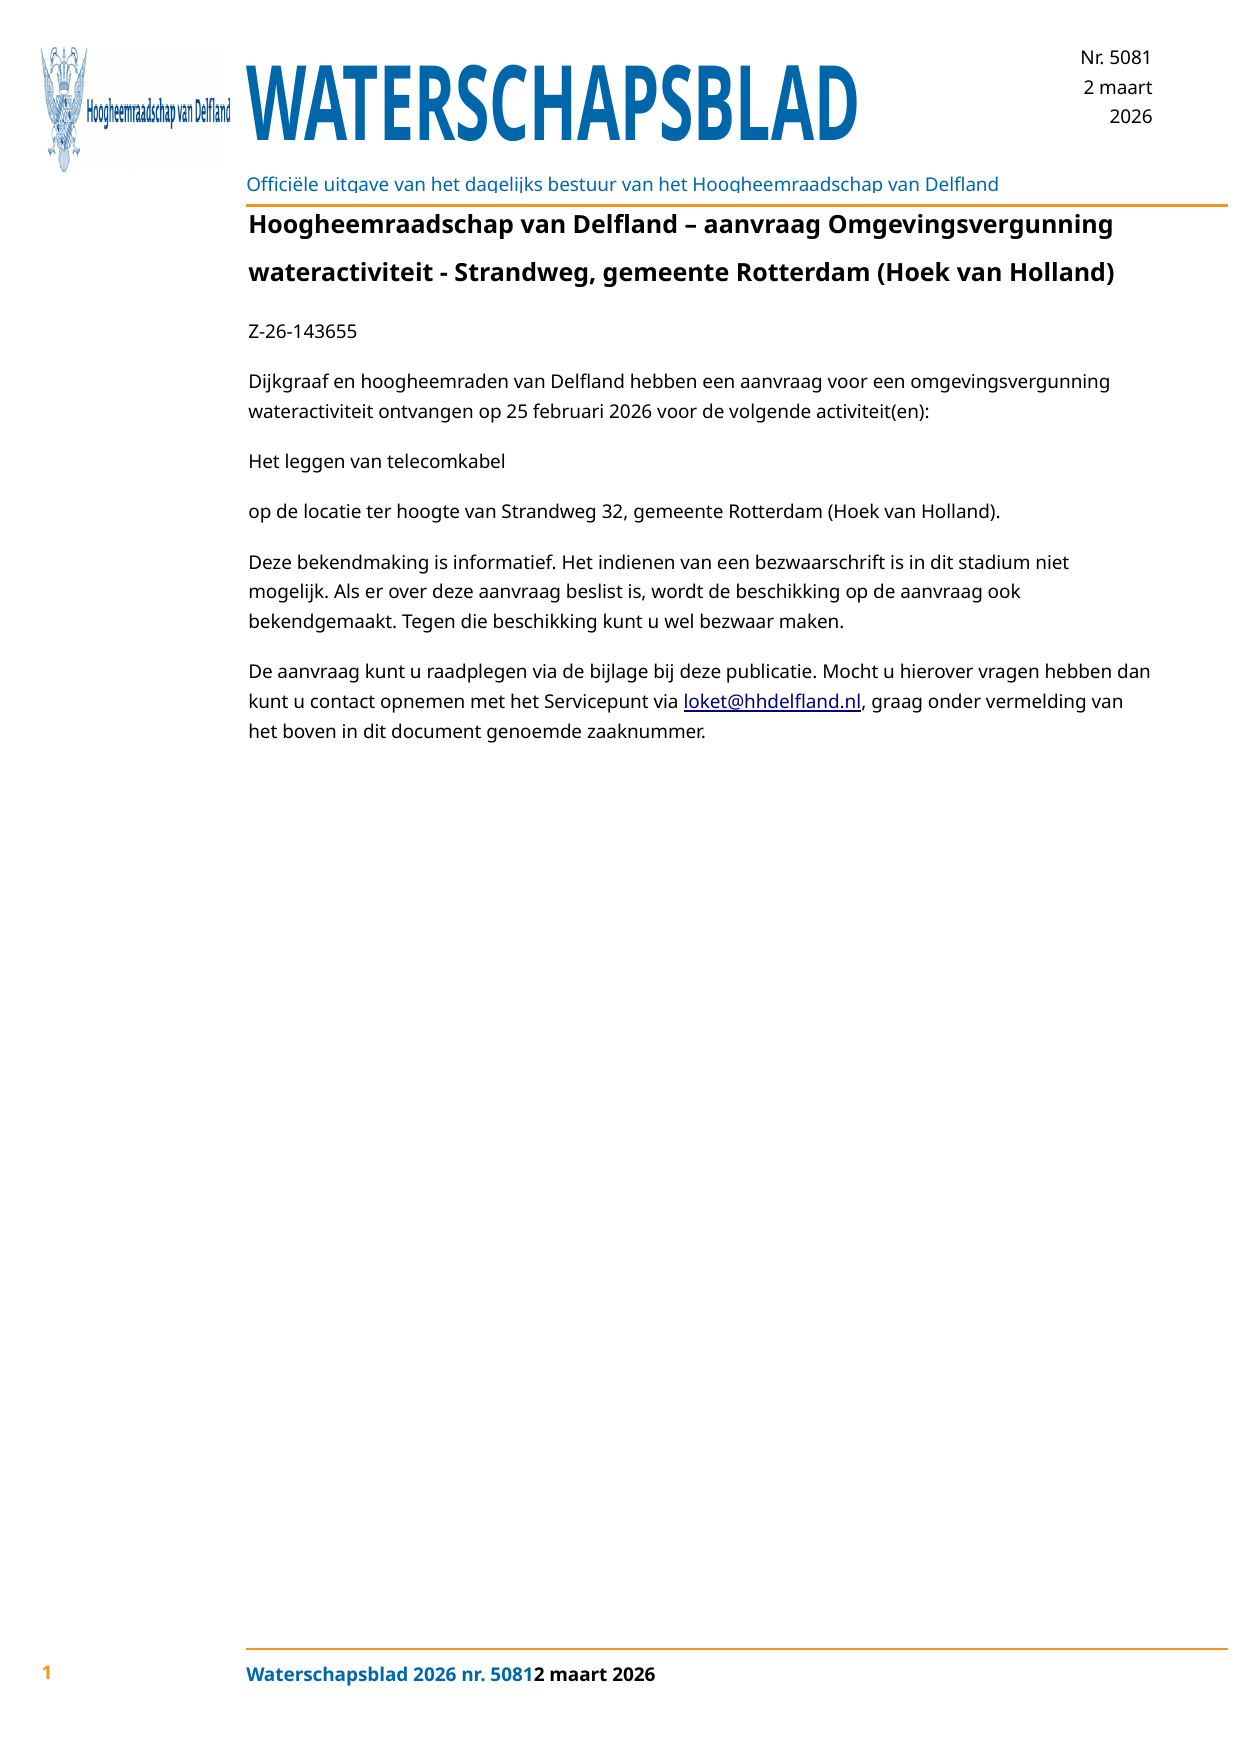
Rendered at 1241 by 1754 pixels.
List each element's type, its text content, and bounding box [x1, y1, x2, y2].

text Hoogheemraadschap van Delfland – aanvraag Omgevingsvergunning wateractiviteit - Strandweg, gemeente Rotterdam (Hoek van Holland) [248, 207, 1152, 288]
picture [41, 47, 231, 172]
text Z-26-143655 [248, 318, 1152, 344]
text Het leggen van telecomkabel [248, 448, 1152, 474]
text Deze bekendmaking is informatief. Het indienen van een bezwaarschrift is in dit stadium niet mogelijk. Als er over deze aanvraag beslist is, wordt de beschikking op de aanvraag ook bekendgemaakt. Tegen die beschikking kunt u wel bezwaar maken. [248, 549, 1152, 634]
text Dijkgraaf en hoogheemraden van Delfland hebben een aanvraag voor een omgevingsvergunning wateractiviteit ontvangen op 25 februari 2026 voor de volgende activiteit(en): [248, 368, 1152, 424]
text op de locatie ter hoogte van Strandweg 32, gemeente Rotterdam (Hoek van Holland). [248, 499, 1152, 524]
text De aanvraag kunt u raadplegen via de bijlage bij deze publicatie. Mocht u hierover vragen hebben dan kunt u contact opnemen met het Servicepunt via loket@hhdelfland.nl, graag onder vermelding van het boven in dit document genoemde zaaknummer. [248, 659, 1152, 744]
